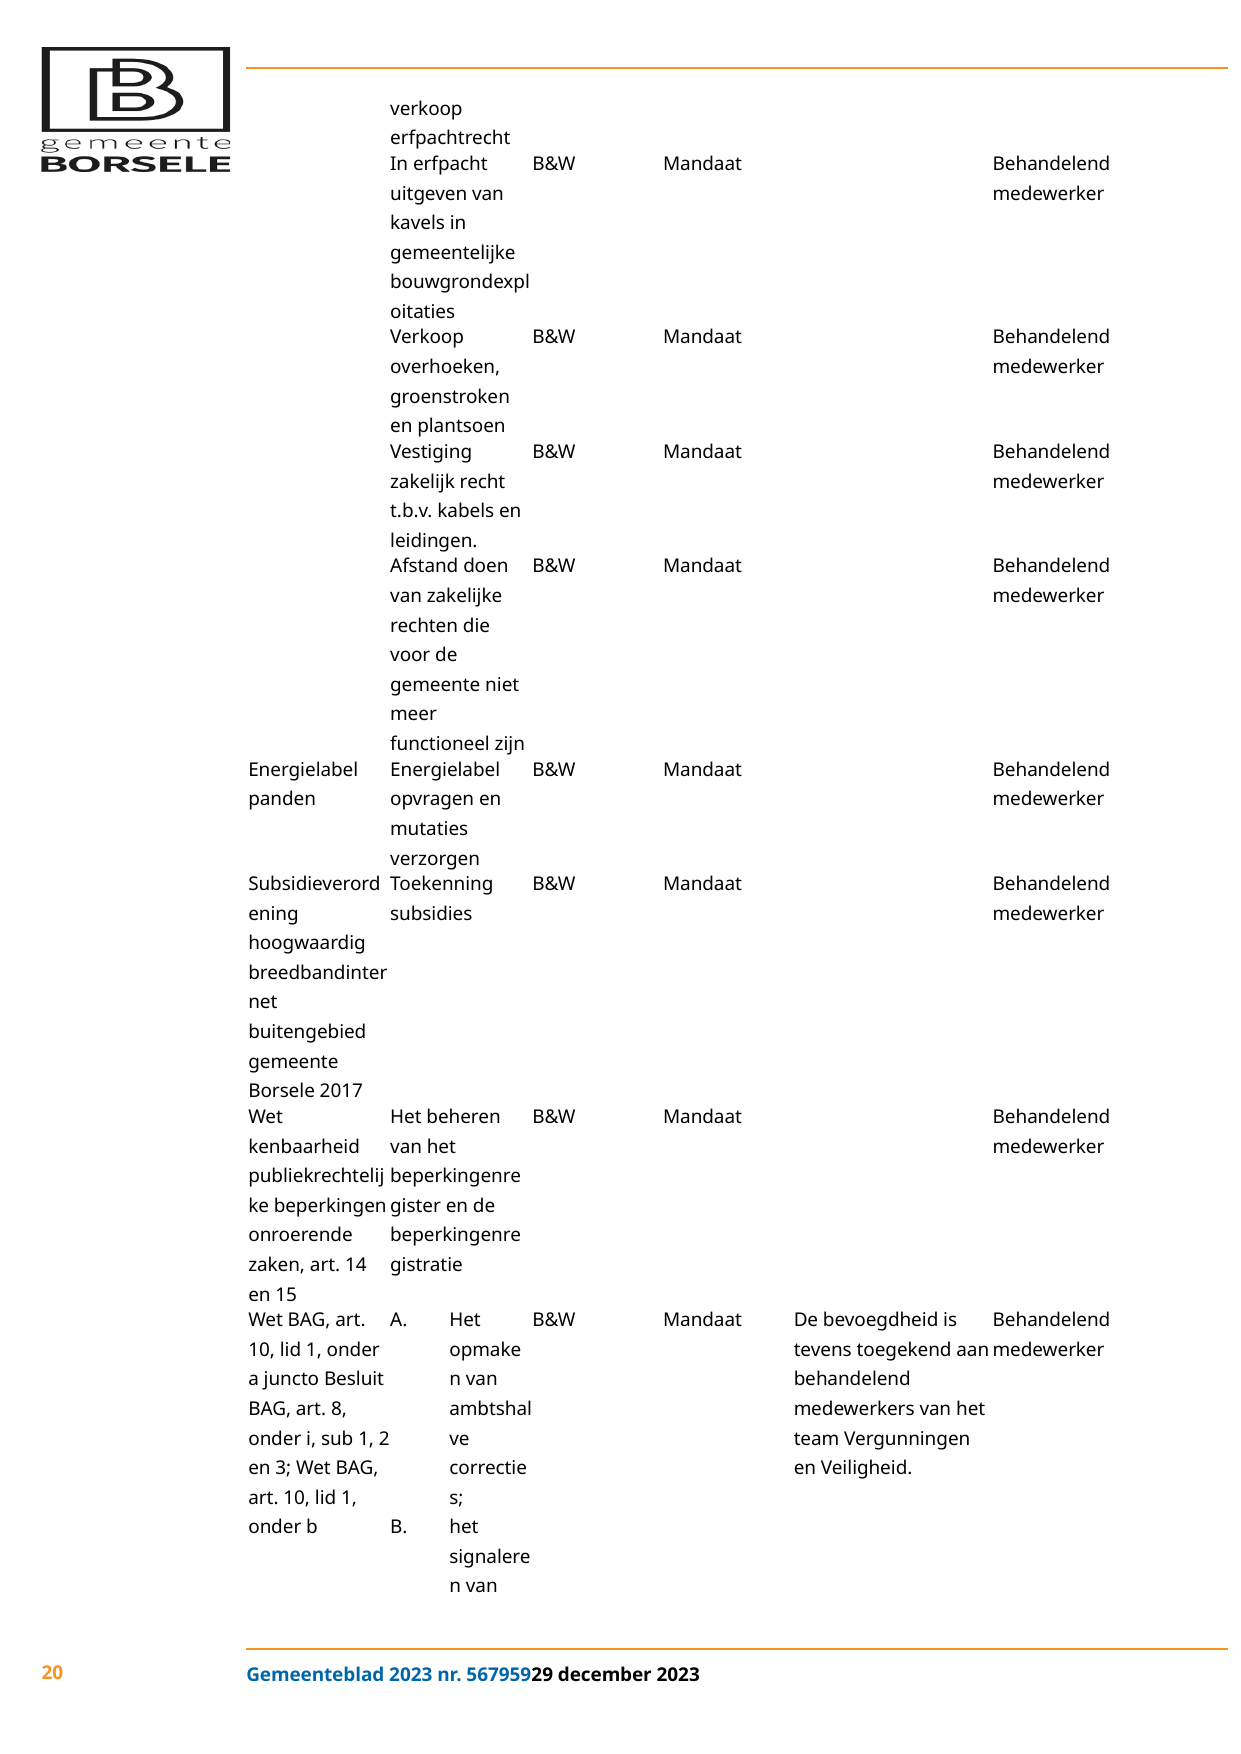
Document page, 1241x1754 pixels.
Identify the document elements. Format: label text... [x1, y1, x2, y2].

table_cell [794, 553, 992, 756]
table_cell B&W [532, 324, 663, 438]
table_cell Mandaat [663, 438, 793, 553]
table_cell Subsidieverordening hoogwaardig breedbandinternet buitengebied gemeente Borsele 2017 [248, 870, 390, 1103]
table_cell verkoop erfpachtrecht [390, 95, 532, 150]
table_cell [794, 1103, 992, 1306]
table_cell Verkoop overhoeken, groenstroken en plantsoen [390, 324, 532, 438]
table_cell Behandelend medewerker [993, 1103, 1152, 1306]
table_cell [248, 150, 390, 324]
table_cell [794, 870, 992, 1103]
table_cell Vestiging zakelijk recht t.b.v. kabels en leidingen. [390, 438, 532, 553]
table_cell Het opmaken van ambtshalve correcties; het signaleren van [390, 1306, 532, 1598]
table_cell [248, 438, 390, 553]
table_cell Behandelend medewerker [993, 150, 1152, 324]
table_cell [532, 95, 663, 150]
table_cell B&W [532, 756, 663, 870]
table_cell B&W [532, 1103, 663, 1306]
table_cell Energielabel panden [248, 756, 390, 870]
table_cell B&W [532, 438, 663, 553]
table_cell Wet kenbaarheid publiekrechtelijke beperkingen onroerende zaken, art. 14 en 15 [248, 1103, 390, 1306]
table_cell B&W [532, 150, 663, 324]
table_cell [663, 95, 793, 150]
table_cell Wet BAG, art. 10, lid 1, onder a juncto Besluit BAG, art. 8, onder i, sub 1, 2 en 3; Wet BAG, art. 10, lid 1, onder b [248, 1306, 390, 1598]
table_cell [794, 438, 992, 553]
table_cell [794, 95, 992, 150]
table_cell Mandaat [663, 870, 793, 1103]
table_cell Mandaat [663, 756, 793, 870]
table_cell B&W [532, 870, 663, 1103]
table_cell Mandaat [663, 150, 793, 324]
table_cell Mandaat [663, 324, 793, 438]
table_cell Behandelend medewerker [993, 1306, 1152, 1598]
table_cell Het beheren van het beperkingenregister en de beperkingenregistratie [390, 1103, 532, 1306]
table_cell Mandaat [663, 1103, 793, 1306]
table_cell B&W [532, 553, 663, 756]
table_cell Behandelend medewerker [993, 438, 1152, 553]
table_cell Toekenning subsidies [390, 870, 532, 1103]
table_cell Mandaat [663, 1306, 793, 1598]
table_cell [794, 150, 992, 324]
table_cell [248, 553, 390, 756]
table_cell Energielabel opvragen en mutaties verzorgen [390, 756, 532, 870]
table_cell In erfpacht uitgeven van kavels in gemeentelijke bouwgrondexploitaties [390, 150, 532, 324]
table_cell [794, 756, 992, 870]
table_cell Mandaat [663, 553, 793, 756]
table_cell [794, 324, 992, 438]
table_cell Behandelend medewerker [993, 756, 1152, 870]
table_cell [993, 95, 1152, 150]
table_cell Behandelend medewerker [993, 870, 1152, 1103]
table_cell Afstand doen van zakelijke rechten die voor de gemeente niet meer functioneel zijn [390, 553, 532, 756]
table_cell De bevoegdheid is tevens toegekend aan behandelend medewerkers van het team Vergunningen en Veiligheid. [794, 1306, 992, 1598]
table_cell Behandelend medewerker [993, 324, 1152, 438]
picture [41, 47, 231, 172]
table_cell B&W [532, 1306, 663, 1598]
table_cell [248, 95, 390, 150]
table_cell Behandelend medewerker [993, 553, 1152, 756]
table_cell [248, 324, 390, 438]
